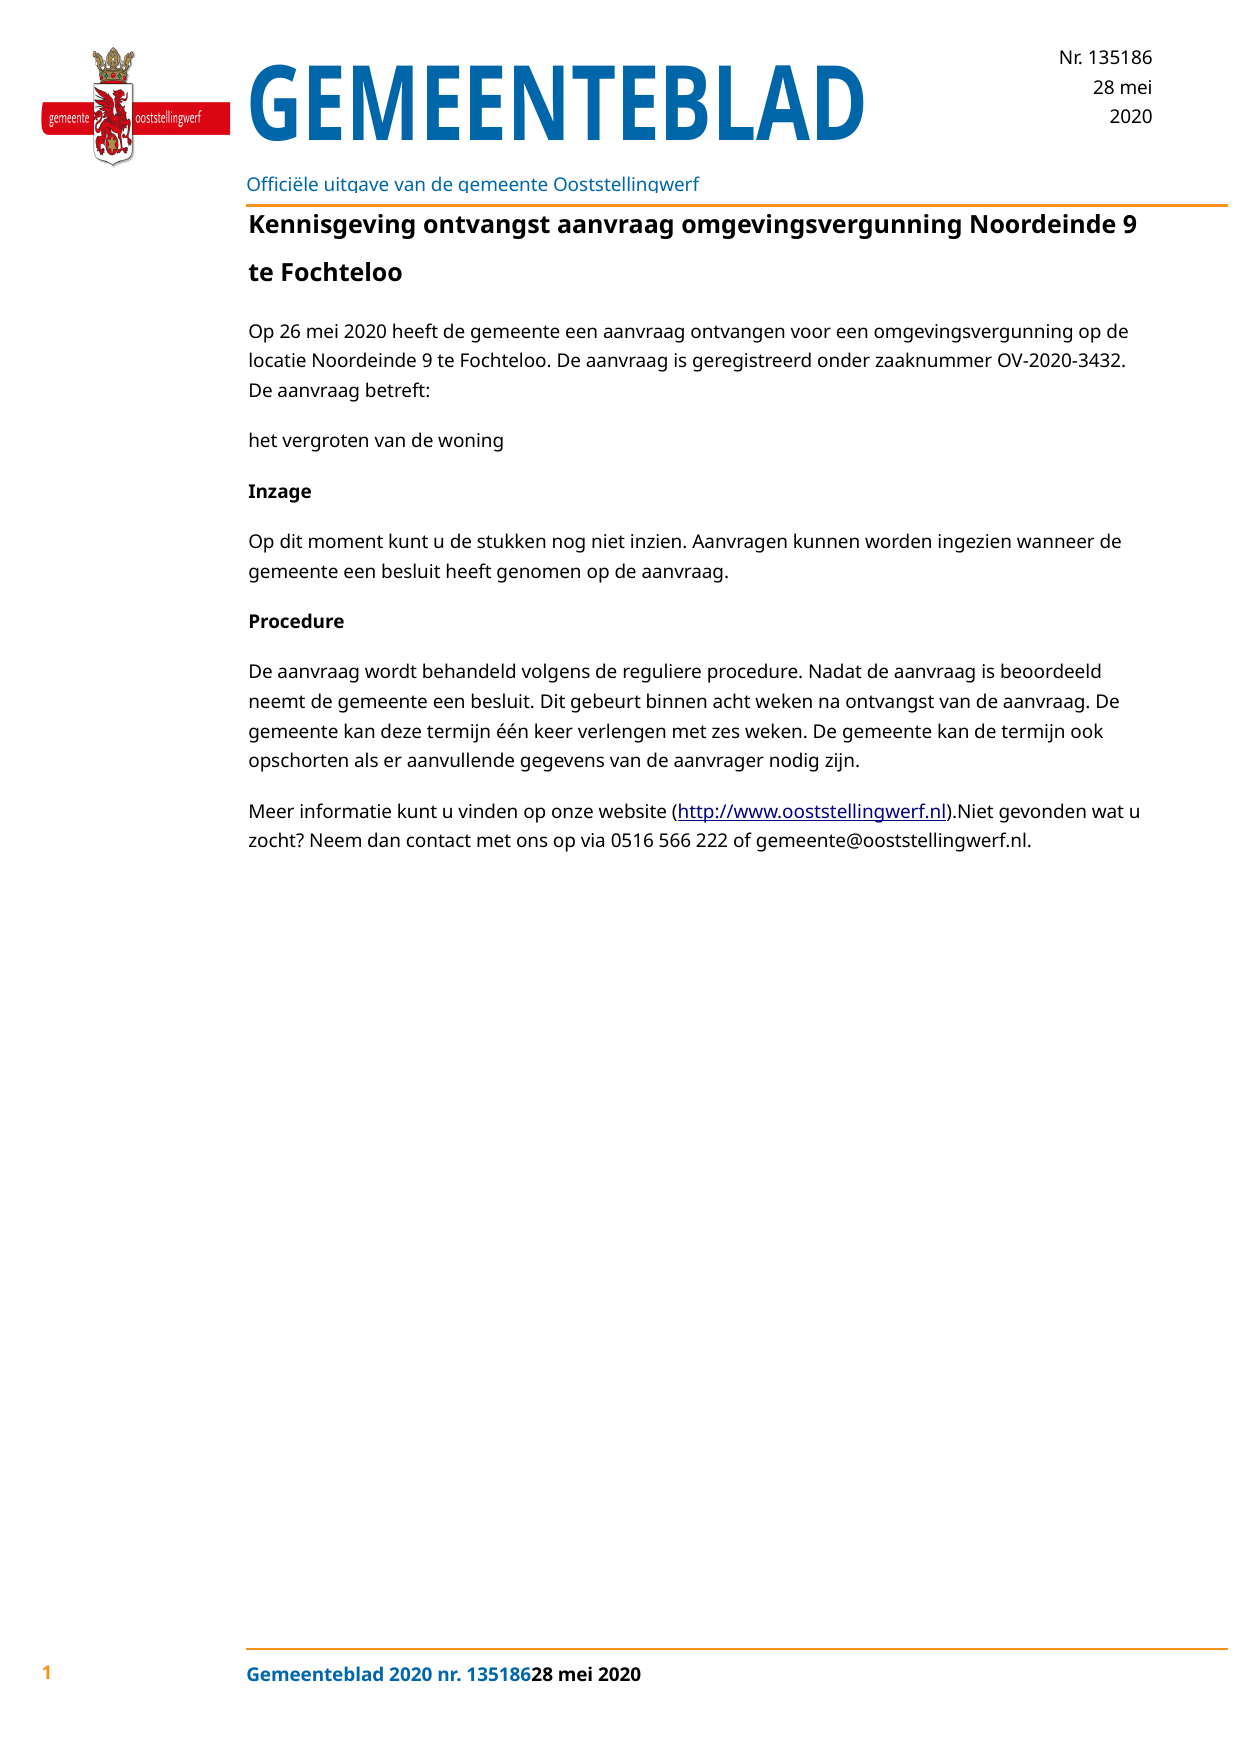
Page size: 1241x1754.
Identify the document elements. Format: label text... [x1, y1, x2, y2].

text het vergroten van de woning [248, 427, 1152, 453]
text Op dit moment kunt u de stukken nog niet inzien. Aanvragen kunnen worden ingezien wanneer de gemeente een besluit heeft genomen op de aanvraag. [248, 528, 1152, 584]
picture [41, 47, 231, 172]
text Op 26 mei 2020 heeft de gemeente een aanvraag ontvangen voor een omgevingsvergunning op de locatie Noordeinde 9 te Fochteloo. De aanvraag is geregistreerd onder zaaknummer OV-2020-3432. De aanvraag betreft: [248, 318, 1152, 403]
text Procedure [248, 608, 1152, 634]
text De aanvraag wordt behandeld volgens de reguliere procedure. Nadat de aanvraag is beoordeeld neemt de gemeente een besluit. Dit gebeurt binnen acht weken na ontvangst van de aanvraag. De gemeente kan deze termijn één keer verlengen met zes weken. De gemeente kan de termijn ook opschorten als er aanvullende gegevens van de aanvrager nodig zijn. [248, 659, 1152, 773]
text Kennisgeving ontvangst aanvraag omgevingsvergunning Noordeinde 9 te Fochteloo [248, 207, 1152, 288]
text Inzage [248, 478, 1152, 504]
text Meer informatie kunt u vinden op onze website (http://www.ooststellingwerf.nl).Niet gevonden wat u zocht? Neem dan contact met ons op via 0516 566 222 of gemeente@ooststellingwerf.nl. [248, 798, 1152, 853]
